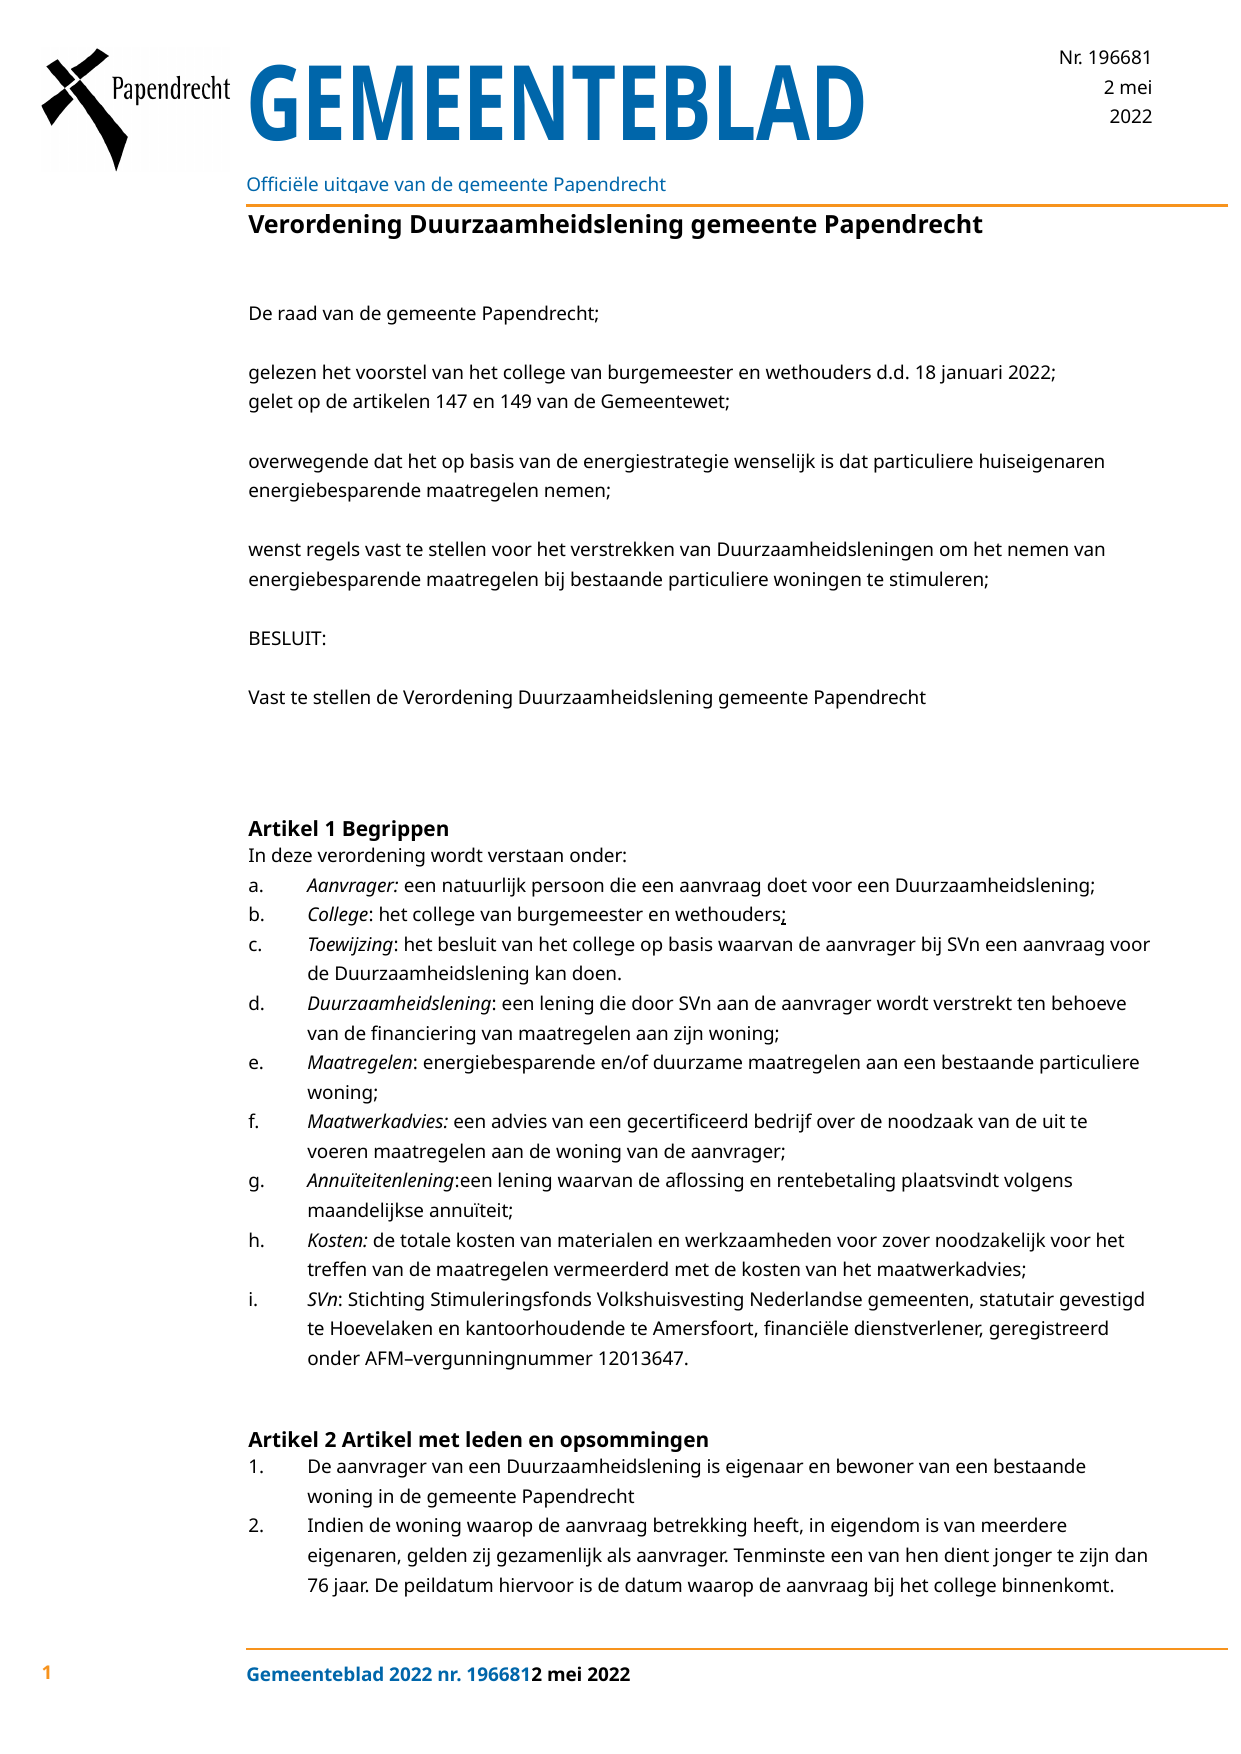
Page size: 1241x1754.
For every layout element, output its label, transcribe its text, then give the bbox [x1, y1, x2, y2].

text Vast te stellen de Verordening Duurzaamheidslening gemeente Papendrecht [248, 684, 1152, 710]
list SVn: Stichting Stimuleringsfonds Volkshuisvesting Nederlandse gemeenten, statutair gevestigd te Hoevelaken en kantoorhoudende te Amersfoort, financiële dienstverlener, geregistreerd onder AFM–vergunningnummer 12013647. [248, 1286, 1152, 1371]
list Annuïteitenlening:een lening waarvan de aflossing en rentebetaling plaatsvindt volgens maandelijkse annuïteit; [248, 1168, 1152, 1223]
list College: het college van burgemeester en wethouders; [248, 901, 1152, 927]
text Artikel 1 Begrippen [248, 814, 1152, 842]
text overwegende dat het op basis van de energiestrategie wenselijk is dat particuliere huiseigenaren energiebesparende maatregelen nemen; [248, 448, 1152, 503]
text gelet op de artikelen 147 en 149 van de Gemeentewet; [248, 389, 1152, 414]
text Verordening Duurzaamheidslening gemeente Papendrecht [248, 207, 1152, 241]
text In deze verordening wordt verstaan onder: [248, 842, 1152, 868]
list Kosten: de totale kosten van materialen en werkzaamheden voor zover noodzakelijk voor het treffen van de maatregelen vermeerderd met de kosten van het maatwerkadvies; [248, 1227, 1152, 1282]
list Maatwerkadvies: een advies van een gecertificeerd bedrijf over de noodzaak van de uit te voeren maatregelen aan de woning van de aanvrager; [248, 1108, 1152, 1164]
text De raad van de gemeente Papendrecht; [248, 300, 1152, 326]
list Indien de woning waarop de aanvraag betrekking heeft, in eigendom is van meerdere eigenaren, gelden zij gezamenlijk als aanvrager. Tenminste een van hen dient jonger te zijn dan 76 jaar. De peildatum hiervoor is de datum waarop de aanvraag bij het college binnenkomt. [248, 1513, 1152, 1598]
text BESLUIT: [248, 625, 1152, 651]
list Toewijzing: het besluit van het college op basis waarvan de aanvrager bij SVn een aanvraag voor de Duurzaamheidslening kan doen. [248, 931, 1152, 986]
list De aanvrager van een Duurzaamheidslening is eigenaar en bewoner van een bestaande woning in de gemeente Papendrecht [248, 1453, 1152, 1509]
text wenst regels vast te stellen voor het verstrekken van Duurzaamheidsleningen om het nemen van energiebesparende maatregelen bij bestaande particuliere woningen te stimuleren; [248, 537, 1152, 592]
text gelezen het voorstel van het college van burgemeester en wethouders d.d. 18 januari 2022; [248, 359, 1152, 385]
list Aanvrager: een natuurlijk persoon die een aanvraag doet voor een Duurzaamheidslening; [248, 872, 1152, 897]
picture [41, 47, 231, 172]
list Maatregelen: energiebesparende en/of duurzame maatregelen aan een bestaande particuliere woning; [248, 1049, 1152, 1104]
list Duurzaamheidslening: een lening die door SVn aan de aanvrager wordt verstrekt ten behoeve van de financiering van maatregelen aan zijn woning; [248, 990, 1152, 1045]
text Artikel 2 Artikel met leden en opsommingen [248, 1425, 1152, 1453]
